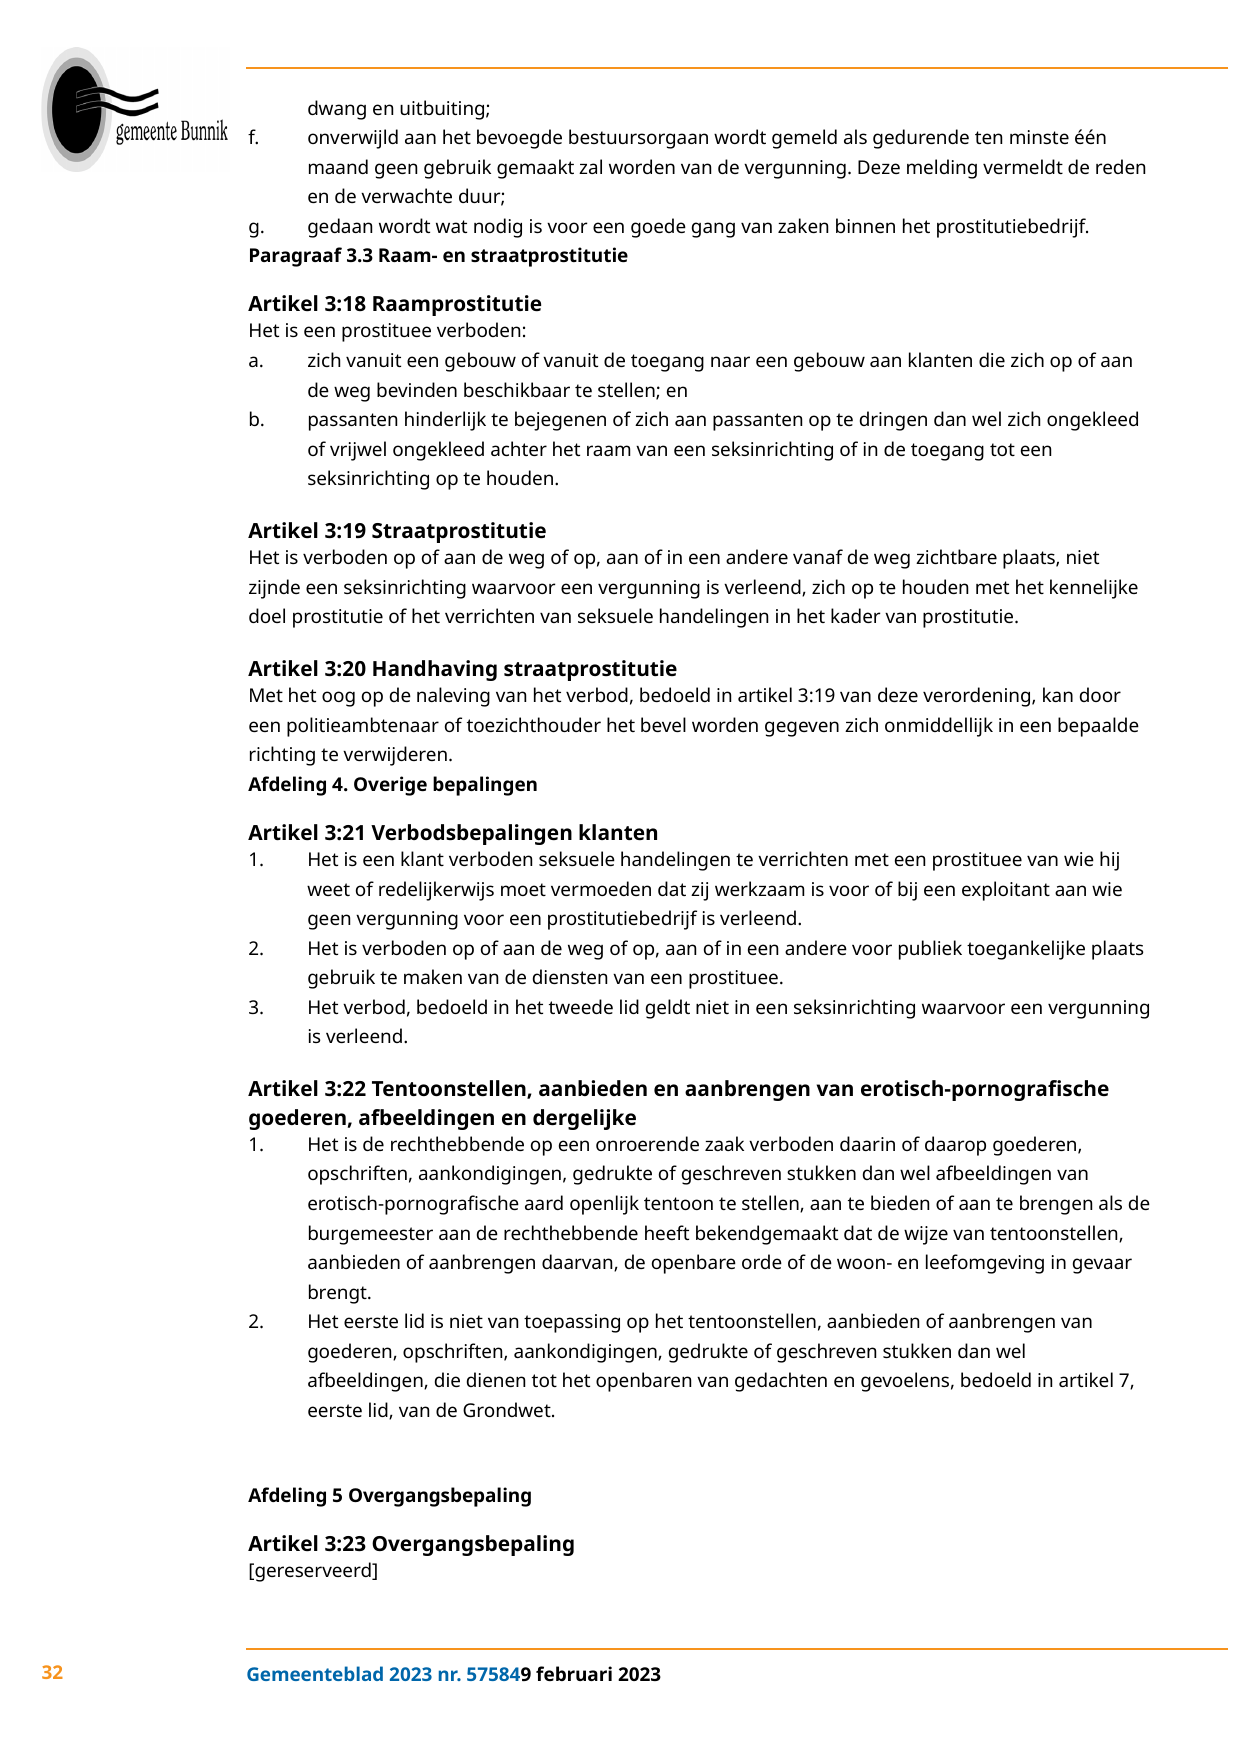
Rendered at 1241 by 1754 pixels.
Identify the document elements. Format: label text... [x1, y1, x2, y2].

list onverwijld aan het bevoegde bestuursorgaan wordt gemeld als gedurende ten minste één maand geen gebruik gemaakt zal worden van de vergunning. Deze melding vermeldt de reden en de verwachte duur; [248, 124, 1152, 209]
list Het eerste lid is niet van toepassing op het tentoonstellen, aanbieden of aanbrengen van goederen, opschriften, aankondigingen, gedrukte of geschreven stukken dan wel afbeeldingen, die dienen tot het openbaren van gedachten en gevoelens, bedoeld in artikel 7, eerste lid, van de Grondwet. [248, 1308, 1152, 1423]
text Artikel 3:18 Raamprostitutie [248, 289, 1152, 318]
text Artikel 3:19 Straatprostitutie [248, 516, 1152, 544]
text Het is een prostituee verboden: [248, 318, 1152, 343]
text Afdeling 5 Overgangsbepaling [248, 1482, 1152, 1508]
text Met het oog op de naleving van het verbod, bedoeld in artikel 3:19 van deze verordening, kan door een politieambtenaar of toezichthouder het bevel worden gegeven zich onmiddellijk in een bepaalde richting te verwijderen. [248, 682, 1152, 767]
text Artikel 3:23 Overgangsbepaling [248, 1529, 1152, 1557]
list Het is de rechthebbende op een onroerende zaak verboden daarin of daarop goederen, opschriften, aankondigingen, gedrukte of geschreven stukken dan wel afbeeldingen van erotisch-pornografische aard openlijk tentoon te stellen, aan te bieden of aan te brengen als de burgemeester aan de rechthebbende heeft bekendgemaakt dat de wijze van tentoonstellen, aanbieden of aanbrengen daarvan, de openbare orde of de woon- en leefomgeving in gevaar brengt. [248, 1131, 1152, 1305]
text Paragraaf 3.3 Raam- en straatprostitutie [248, 243, 1152, 268]
text Afdeling 4. Overige bepalingen [248, 771, 1152, 797]
text Artikel 3:20 Handhaving straatprostitutie [248, 654, 1152, 682]
list gedaan wordt wat nodig is voor een goede gang van zaken binnen het prostitutiebedrijf. [248, 213, 1152, 239]
text Het is verboden op of aan de weg of op, aan of in een andere vanaf de weg zichtbare plaats, niet zijnde een seksinrichting waarvoor een vergunning is verleend, zich op te houden met het kennelijke doel prostitutie of het verrichten van seksuele handelingen in het kader van prostitutie. [248, 544, 1152, 629]
text Artikel 3:21 Verbodsbepalingen klanten [248, 818, 1152, 846]
list dwang en uitbuiting; [248, 95, 1152, 121]
text Artikel 3:22 Tentoonstellen, aanbieden en aanbrengen van erotisch-pornografische goederen, afbeeldingen en dergelijke [248, 1074, 1152, 1131]
list Het is verboden op of aan de weg of op, aan of in een andere voor publiek toegankelijke plaats gebruik te maken van de diensten van een prostituee. [248, 935, 1152, 990]
picture [41, 47, 231, 172]
text [gereserveerd] [248, 1557, 1152, 1583]
list passanten hinderlijk te bejegenen of zich aan passanten op te dringen dan wel zich ongekleed of vrijwel ongekleed achter het raam van een seksinrichting of in de toegang tot een seksinrichting op te houden. [248, 406, 1152, 491]
list zich vanuit een gebouw of vanuit de toegang naar een gebouw aan klanten die zich op of aan de weg bevinden beschikbaar te stellen; en [248, 347, 1152, 403]
list Het is een klant verboden seksuele handelingen te verrichten met een prostituee van wie hij weet of redelijkerwijs moet vermoeden dat zij werkzaam is voor of bij een exploitant aan wie geen vergunning voor een prostitutiebedrijf is verleend. [248, 846, 1152, 931]
list Het verbod, bedoeld in het tweede lid geldt niet in een seksinrichting waarvoor een vergunning is verleend. [248, 994, 1152, 1049]
